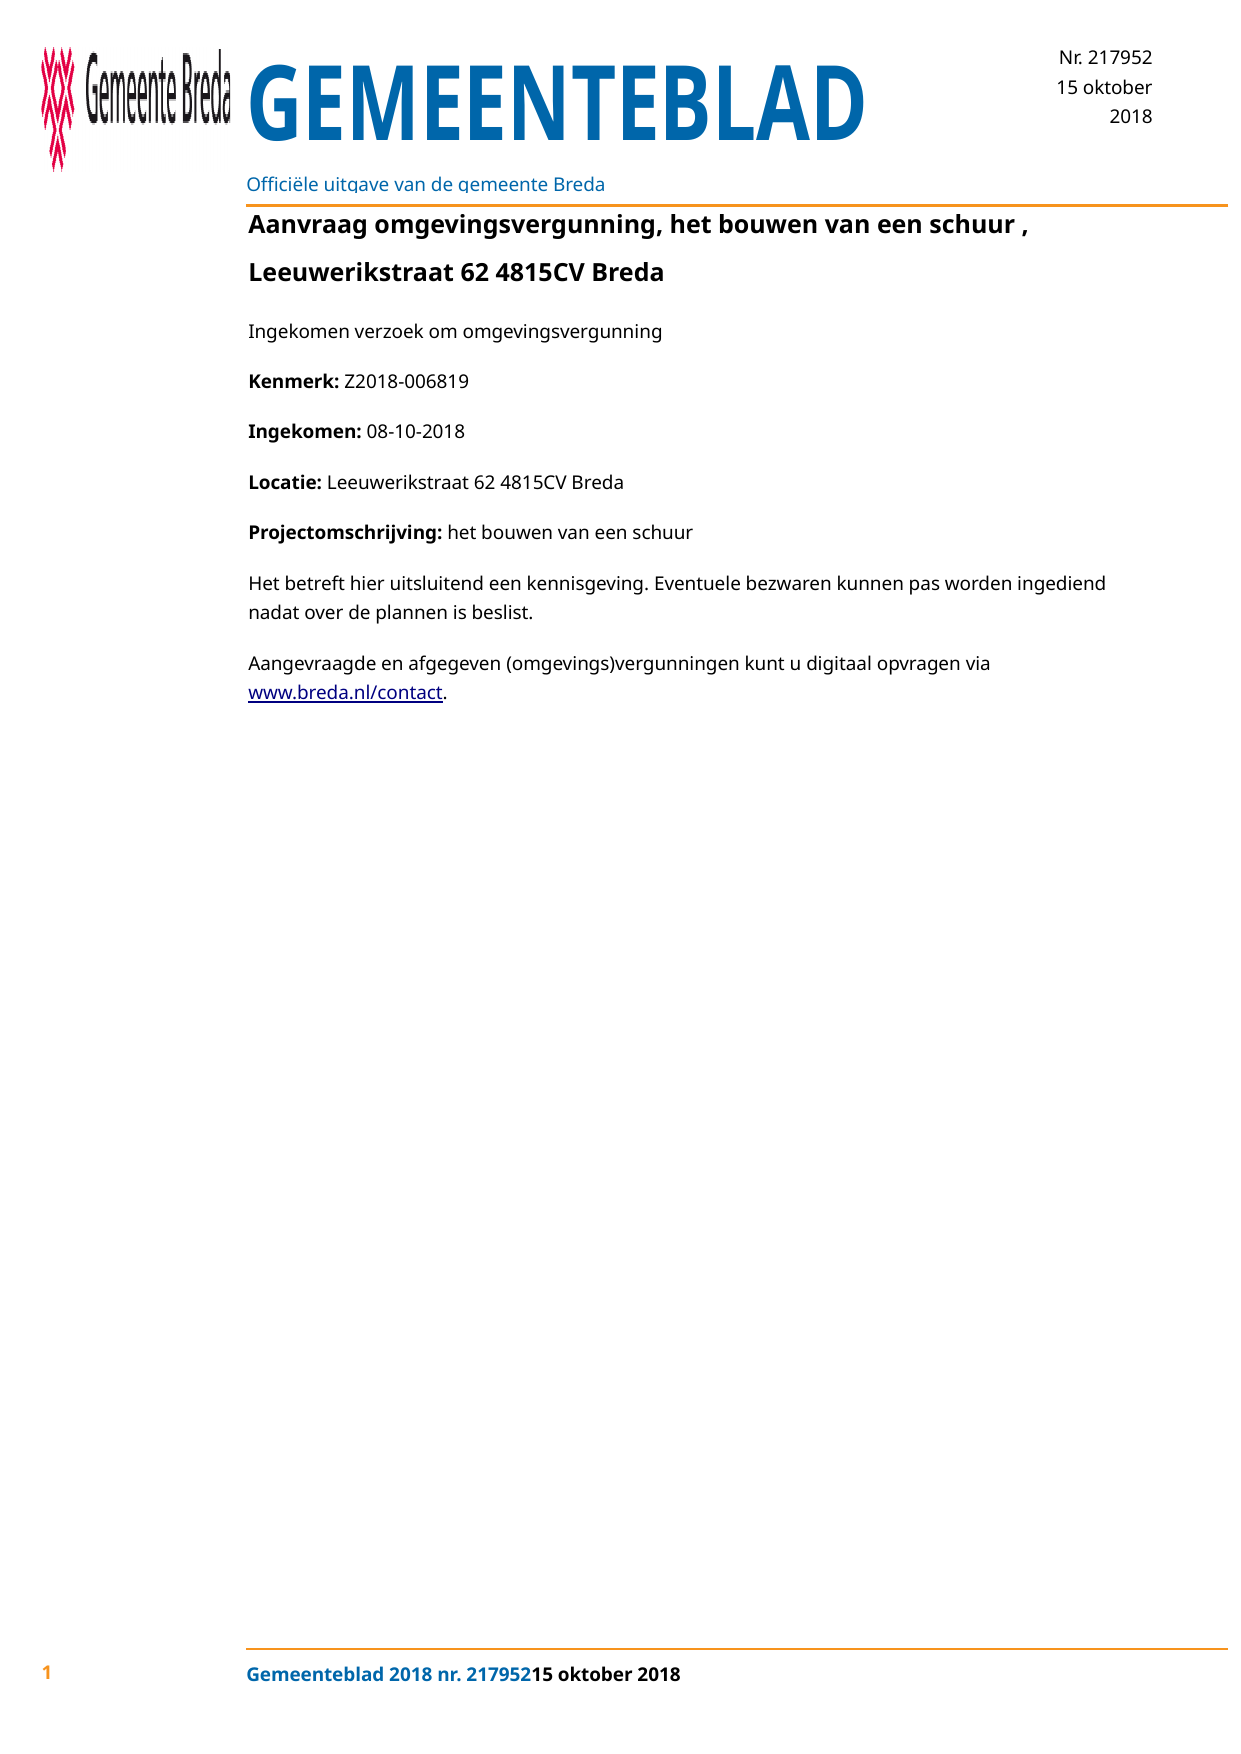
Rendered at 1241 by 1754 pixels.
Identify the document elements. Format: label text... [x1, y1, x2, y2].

picture [41, 47, 231, 172]
text Aanvraag omgevingsvergunning, het bouwen van een schuur , Leeuwerikstraat 62 4815CV Breda [248, 207, 1152, 288]
text Kenmerk: Z2018-006819 [248, 368, 1152, 394]
text Aangevraagde en afgegeven (omgevings)vergunningen kunt u digitaal opvragen via www.breda.nl/contact. [248, 650, 1152, 705]
text Het betreft hier uitsluitend een kennisgeving. Eventuele bezwaren kunnen pas worden ingediend nadat over de plannen is beslist. [248, 570, 1152, 625]
text Ingekomen: 08-10-2018 [248, 419, 1152, 444]
text Projectomschrijving: het bouwen van een schuur [248, 519, 1152, 545]
text Locatie: Leeuwerikstraat 62 4815CV Breda [248, 469, 1152, 495]
text Ingekomen verzoek om omgevingsvergunning [248, 318, 1152, 344]
